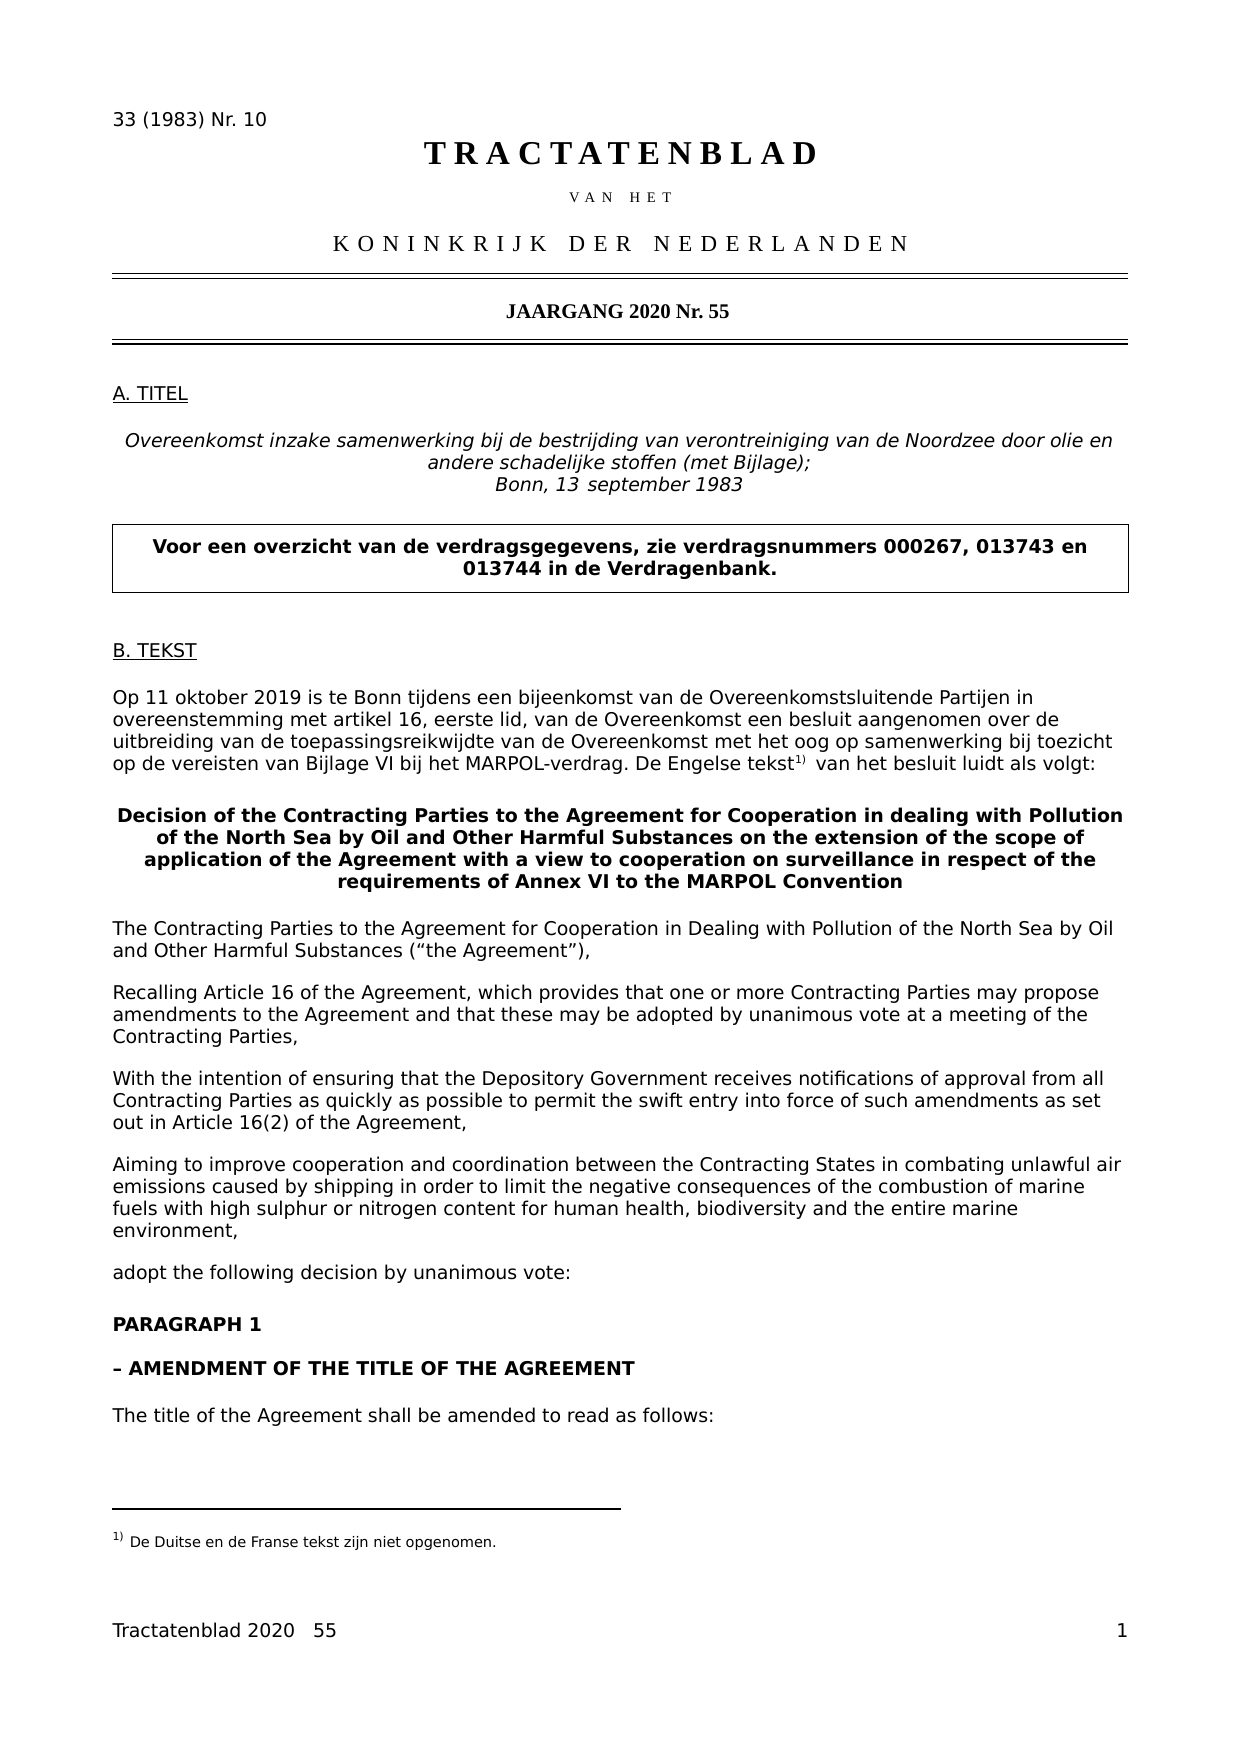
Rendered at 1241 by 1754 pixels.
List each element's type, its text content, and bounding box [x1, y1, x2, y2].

text Aiming to improve cooperation and coordination between the Contracting States in combating unlawful air emissions caused by shipping in order to limit the negative consequences of the combustion of marine fuels with high sulphur or nitrogen content for human health, biodiversity and the entire marine environment, [112, 1154, 1128, 1242]
subtitle B. TEKST [112, 640, 1128, 662]
text VAN HET [112, 189, 1128, 206]
subtitle Decision of the Contracting Parties to the Agreement for Cooperation in dealing with Pollution of the North Sea by Oil and Other Harmful Substances on the extension of the scope of application of the Agreement with a view to cooperation on surveillance in respect of the requirements of Annex VI to the MARPOL Convention [112, 805, 1128, 893]
subtitle PARAGRAPH 1 – AMENDMENT OF THE TITLE OF THE AGREEMENT [112, 1314, 1128, 1379]
text The title of the Agreement shall be amended to read as follows: [112, 1404, 1128, 1427]
text Overeenkomst inzake samenwerking bij de bestrijding van verontreiniging van de Noordzee door olie en andere schadelijke stoffen (met Bijlage); [112, 430, 1128, 474]
text Op 11 oktober 2019 is te Bonn tijdens een bijeenkomst van de Overeenkomstsluitende Partijen in overeenstemming met artikel 16, eerste lid, van de Overeenkomst een besluit aangenomen over de uitbreiding van de toepassingsreikwijdte van de Overeenkomst met het oog op samenwerking bij toezicht op de vereisten van Bijlage VI bij het MARPOL-verdrag. De Engelse tekst van het besluit luidt als volgt: [112, 687, 1128, 775]
text 33 (1983) Nr. 10 [112, 109, 1128, 131]
subtitle A. TITEL [112, 383, 1128, 405]
text De Duitse en de Franse tekst zijn niet opgenomen. [112, 1530, 1128, 1552]
text KONINKRIJK DER NEDERLANDEN [112, 229, 1128, 256]
text TRACTATENBLAD [112, 133, 1128, 172]
text With the intention of ensuring that the Depository Government receives notifications of approval from all Contracting Parties as quickly as possible to permit the swift entry into force of such amendments as set out in Article 16(2) of the Agreement, [112, 1068, 1128, 1134]
text JAARGANG 2020 Nr. 55 [112, 299, 1128, 323]
text Recalling Article 16 of the Agreement, which provides that one or more Contracting Parties may propose amendments to the Agreement and that these may be adopted by unanimous vote at a meeting of the Contracting Parties, [112, 982, 1128, 1048]
text The Contracting Parties to the Agreement for Cooperation in Dealing with Pollution of the North Sea by Oil and Other Harmful Substances (“the Agreement”), [112, 918, 1128, 962]
text Bonn, 13 september 1983 [112, 474, 1128, 496]
text adopt the following decision by unanimous vote: [112, 1262, 1128, 1284]
